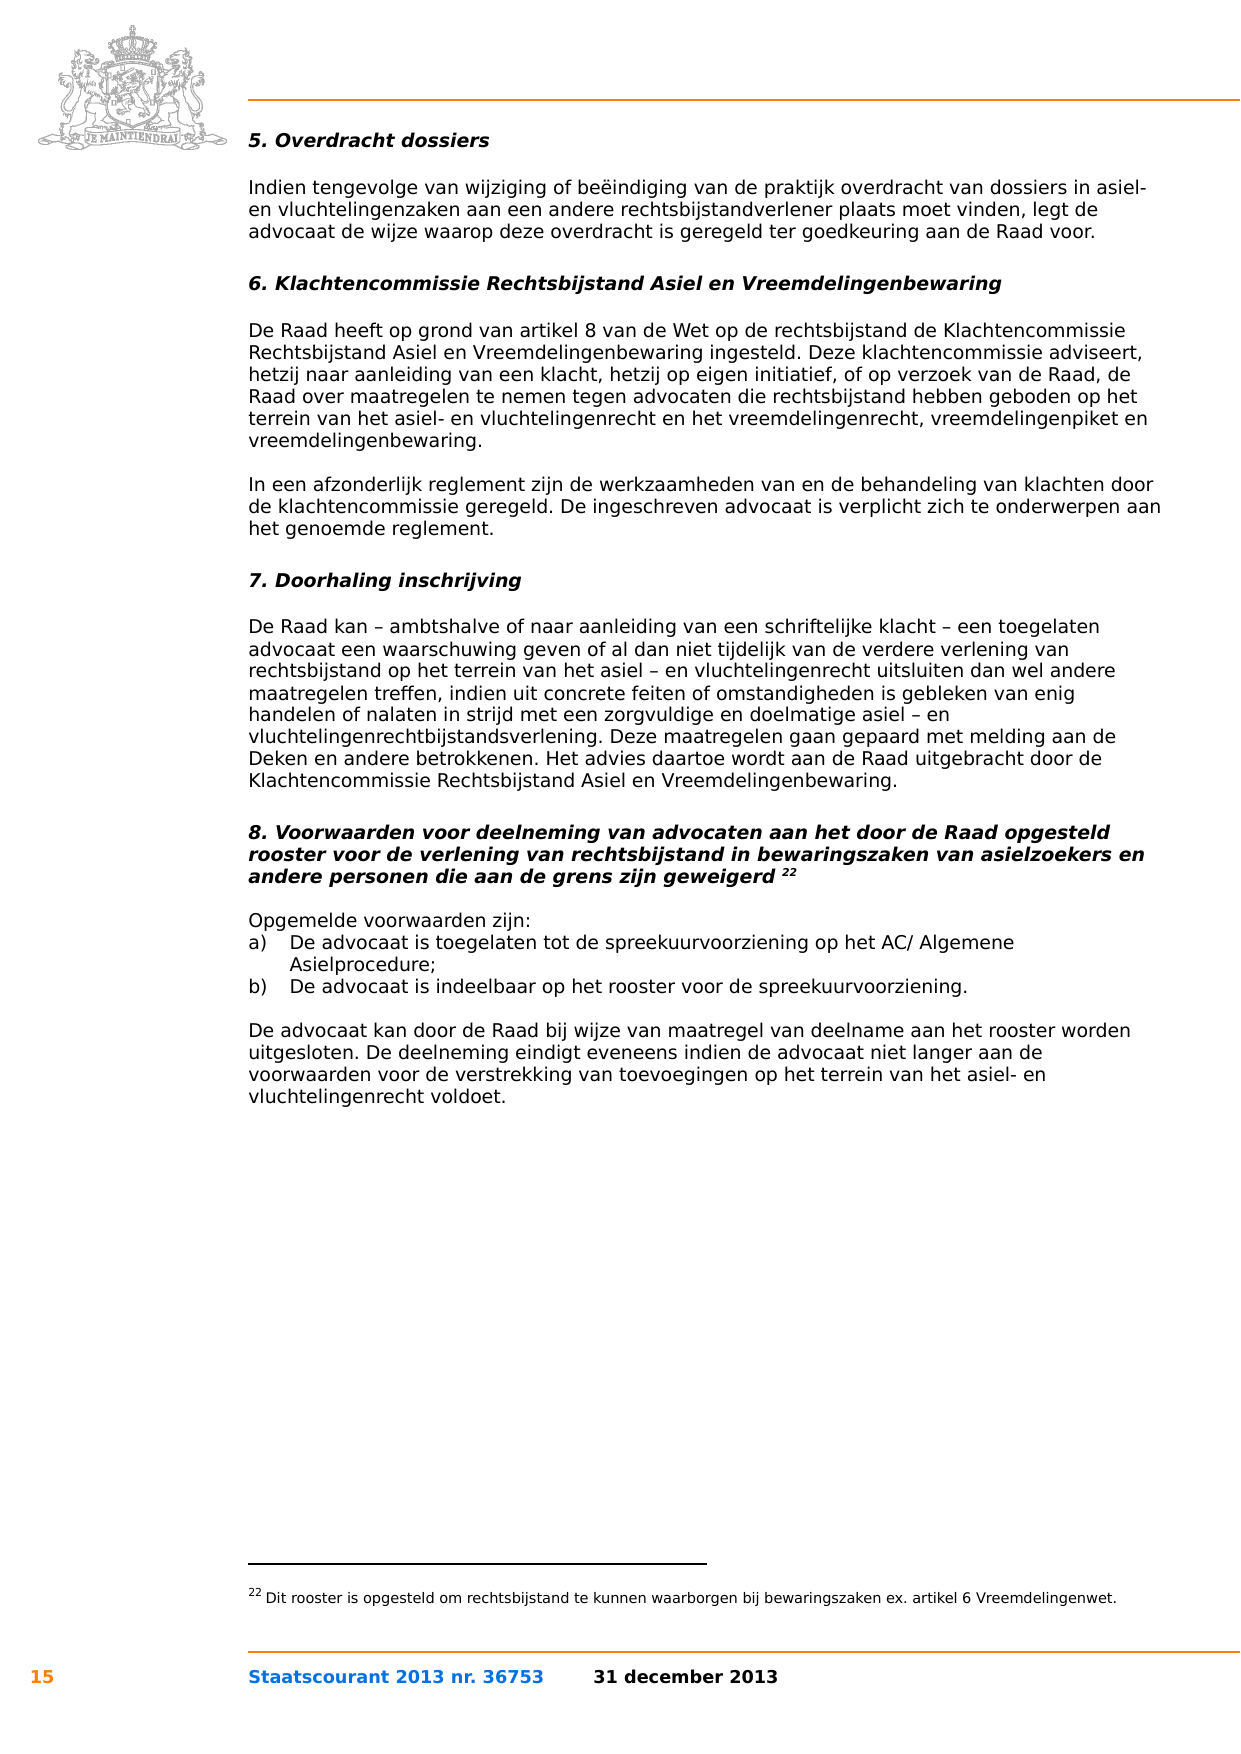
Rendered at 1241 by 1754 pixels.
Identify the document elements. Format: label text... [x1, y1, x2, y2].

text a) De advocaat is toegelaten tot de spreekuurvoorziening op het AC/ Algemene Asielprocedure; [248, 932, 1163, 976]
text Indien tengevolge van wijziging of beëindiging van de praktijk overdracht van dossiers in asiel- en vluchtelingenzaken aan een andere rechtsbijstandverlener plaats moet vinden, legt de advocaat de wijze waarop deze overdracht is geregeld ter goedkeuring aan de Raad voor. [248, 177, 1163, 243]
subtitle 8. Voorwaarden voor deelneming van advocaten aan het door de Raad opgesteld rooster voor de verlening van rechtsbijstand in bewaringszaken van asielzoekers en andere personen die aan de grens zijn geweigerd [248, 822, 1163, 888]
subtitle 5. Overdracht dossiers [248, 130, 1163, 152]
text De Raad kan – ambtshalve of naar aanleiding van een schriftelijke klacht – een toegelaten advocaat een waarschuwing geven of al dan niet tijdelijk van de verdere verlening van rechtsbijstand op het terrein van het asiel – en vluchtelingenrecht uitsluiten dan wel andere maatregelen treffen, indien uit concrete feiten of omstandigheden is gebleken van enig handelen of nalaten in strijd met een zorgvuldige en doelmatige asiel – en vluchtelingenrechtbijstandsverlening. Deze maatregelen gaan gepaard met melding aan de Deken en andere betrokkenen. Het advies daartoe wordt aan de Raad uitgebracht door de Klachtencommissie Rechtsbijstand Asiel en Vreemdelingenbewaring. [248, 616, 1163, 792]
text Dit rooster is opgesteld om rechtsbijstand te kunnen waarborgen bij bewaringszaken ex. artikel 6 Vreemdelingenwet. [248, 1586, 1163, 1608]
subtitle 6. Klachtencommissie Rechtsbijstand Asiel en Vreemdelingenbewaring [248, 273, 1163, 295]
picture [38, 25, 227, 150]
text De advocaat kan door de Raad bij wijze van maatregel van deelname aan het rooster worden uitgesloten. De deelneming eindigt eveneens indien de advocaat niet langer aan de voorwaarden voor de verstrekking van toevoegingen op het terrein van het asiel- en vluchtelingenrecht voldoet. [248, 1020, 1163, 1108]
subtitle 7. Doorhaling inschrijving [248, 569, 1163, 591]
text De Raad heeft op grond van artikel 8 van de Wet op de rechtsbijstand de Klachtencommissie Rechtsbijstand Asiel en Vreemdelingenbewaring ingesteld. Deze klachtencommissie adviseert, hetzij naar aanleiding van een klacht, hetzij op eigen initiatief, of op verzoek van de Raad, de Raad over maatregelen te nemen tegen advocaten die rechtsbijstand hebben geboden op het terrein van het asiel- en vluchtelingenrecht en het vreemdelingenrecht, vreemdelingenpiket en vreemdelingenbewaring. [248, 320, 1163, 452]
text Opgemelde voorwaarden zijn: [248, 910, 1163, 932]
text b) De advocaat is indeelbaar op het rooster voor de spreekuurvoorziening. [248, 976, 1163, 998]
text In een afzonderlijk reglement zijn de werkzaamheden van en de behandeling van klachten door de klachtencommissie geregeld. De ingeschreven advocaat is verplicht zich te onderwerpen aan het genoemde reglement. [248, 473, 1163, 539]
